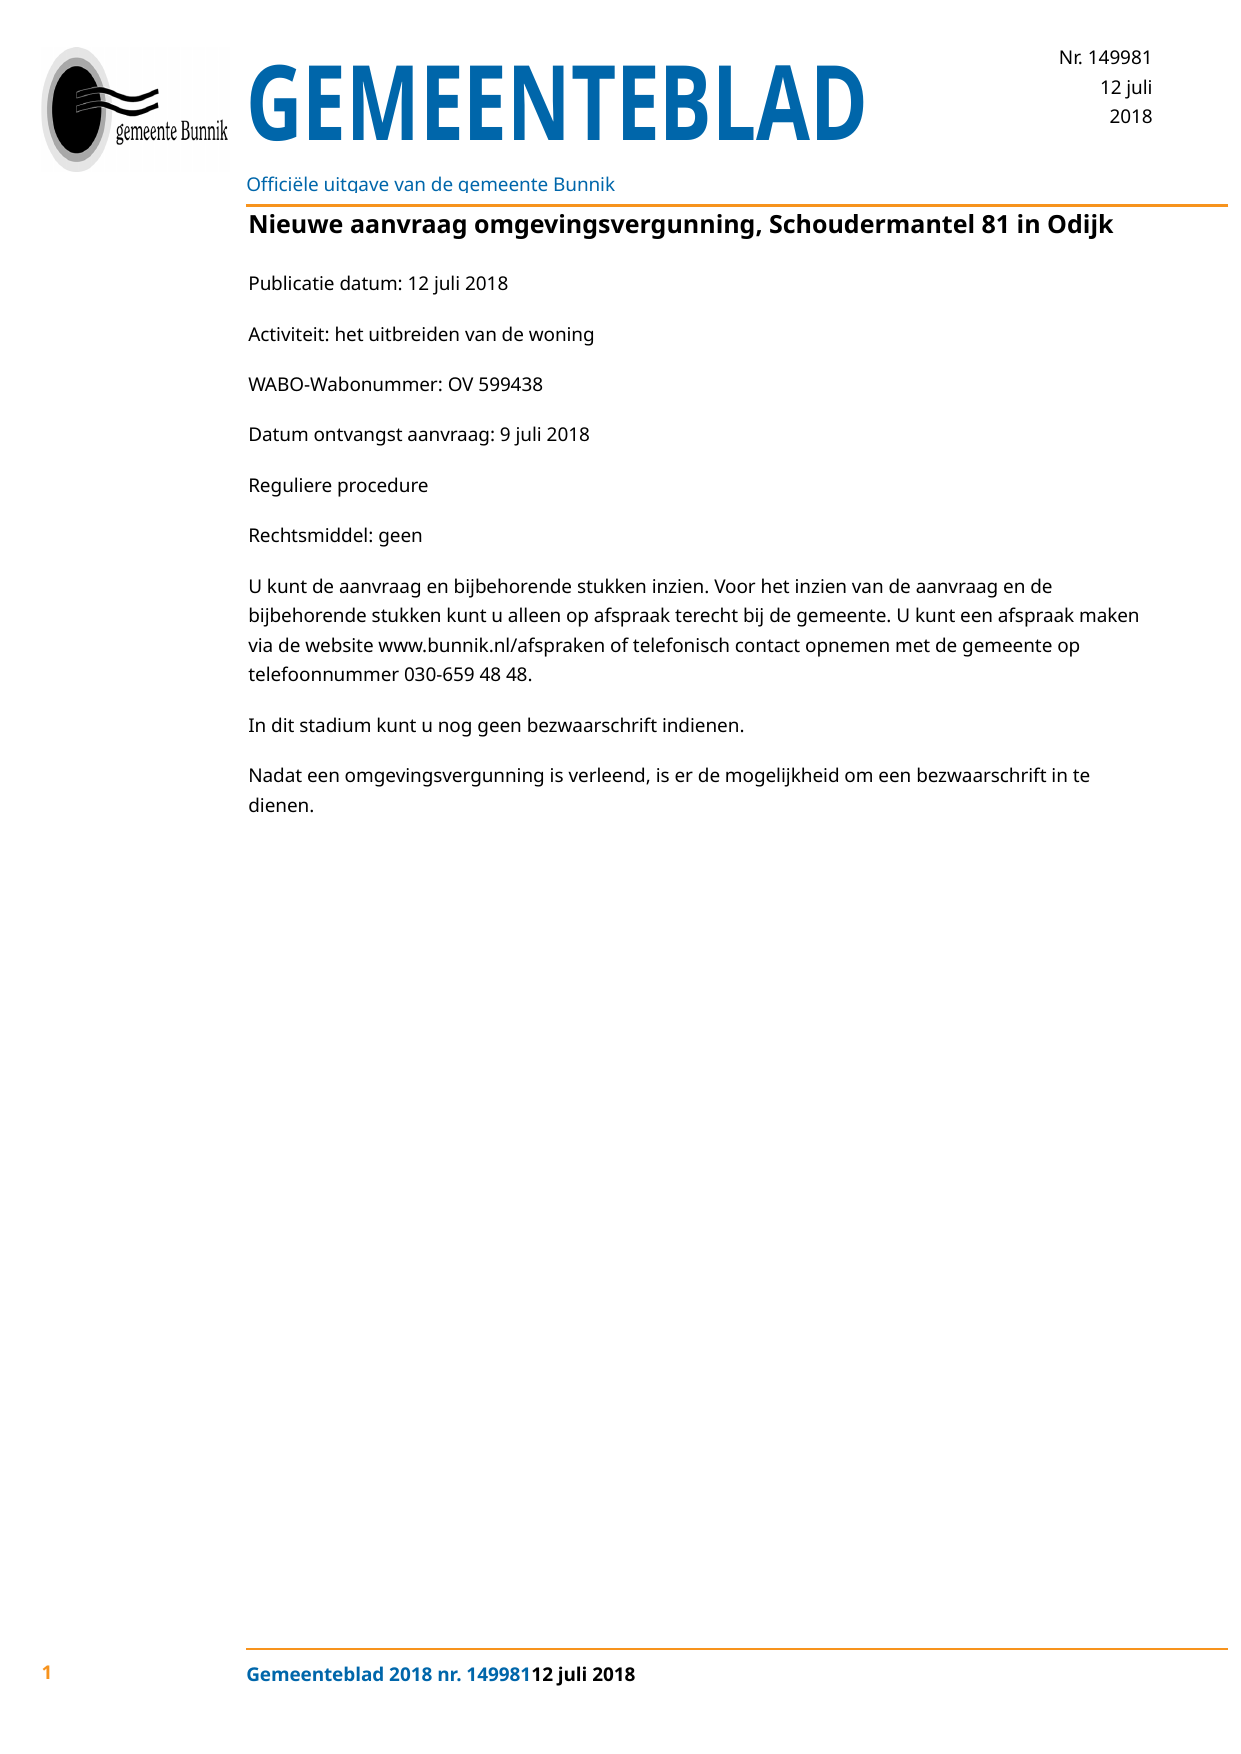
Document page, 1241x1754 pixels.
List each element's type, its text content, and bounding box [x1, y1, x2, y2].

text In dit stadium kunt u nog geen bezwaarschrift indienen. [248, 712, 1152, 738]
picture [41, 47, 231, 172]
text Publicatie datum: 12 juli 2018 [248, 270, 1152, 296]
text Activiteit: het uitbreiden van de woning [248, 321, 1152, 346]
text Rechtsmiddel: geen [248, 522, 1152, 548]
text WABO-Wabonummer: OV 599438 [248, 371, 1152, 397]
text Nieuwe aanvraag omgevingsvergunning, Schoudermantel 81 in Odijk [248, 207, 1152, 241]
text Reguliere procedure [248, 472, 1152, 498]
text Datum ontvangst aanvraag: 9 juli 2018 [248, 422, 1152, 447]
text U kunt de aanvraag en bijbehorende stukken inzien. Voor het inzien van de aanvraag en de bijbehorende stukken kunt u alleen op afspraak terecht bij de gemeente. U kunt een afspraak maken via de website www.bunnik.nl/afspraken of telefonisch contact opnemen met de gemeente op telefoonnummer 030-659 48 48. [248, 573, 1152, 687]
text Nadat een omgevingsvergunning is verleend, is er de mogelijkheid om een bezwaarschrift in te dienen. [248, 762, 1152, 818]
